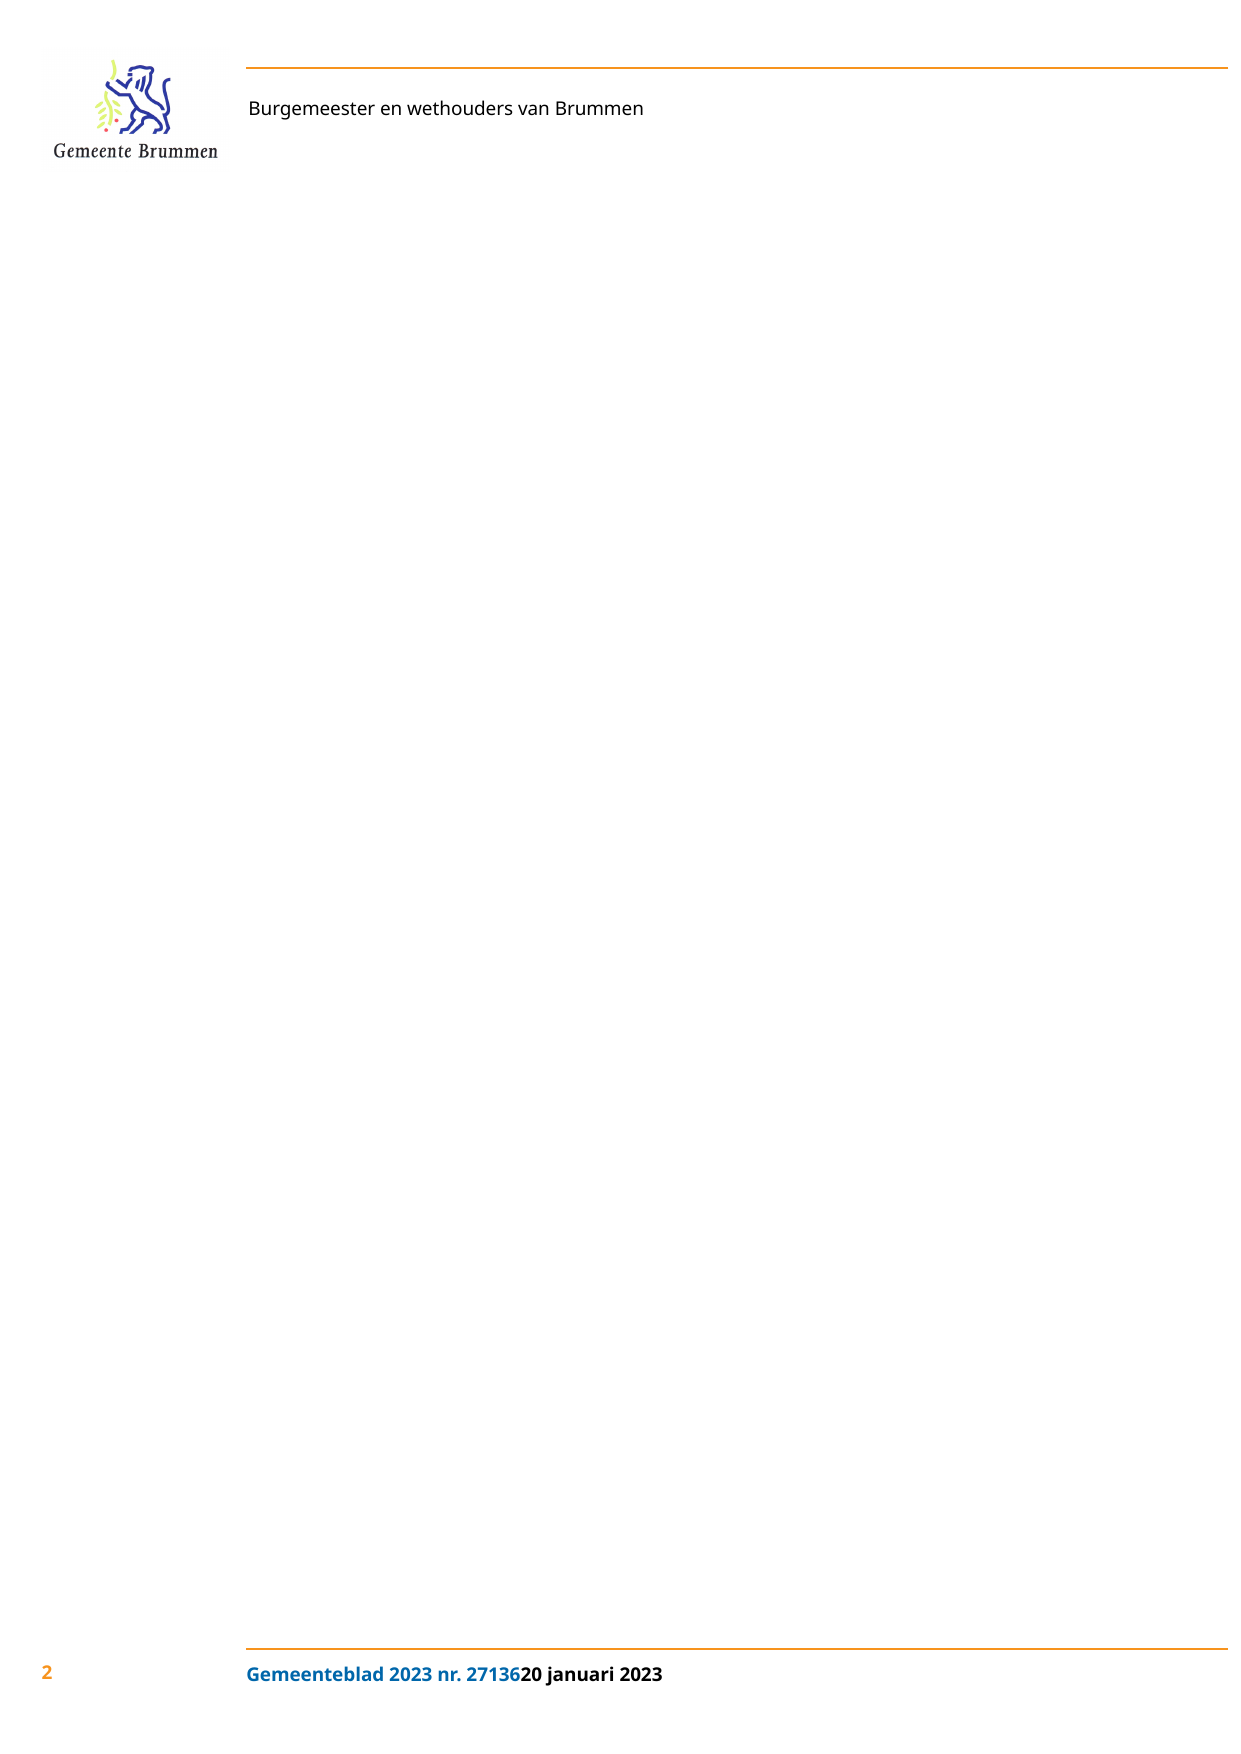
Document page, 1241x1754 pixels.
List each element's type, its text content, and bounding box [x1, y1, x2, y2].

text Burgemeester en wethouders van Brummen [248, 95, 1152, 121]
picture [41, 47, 231, 172]
